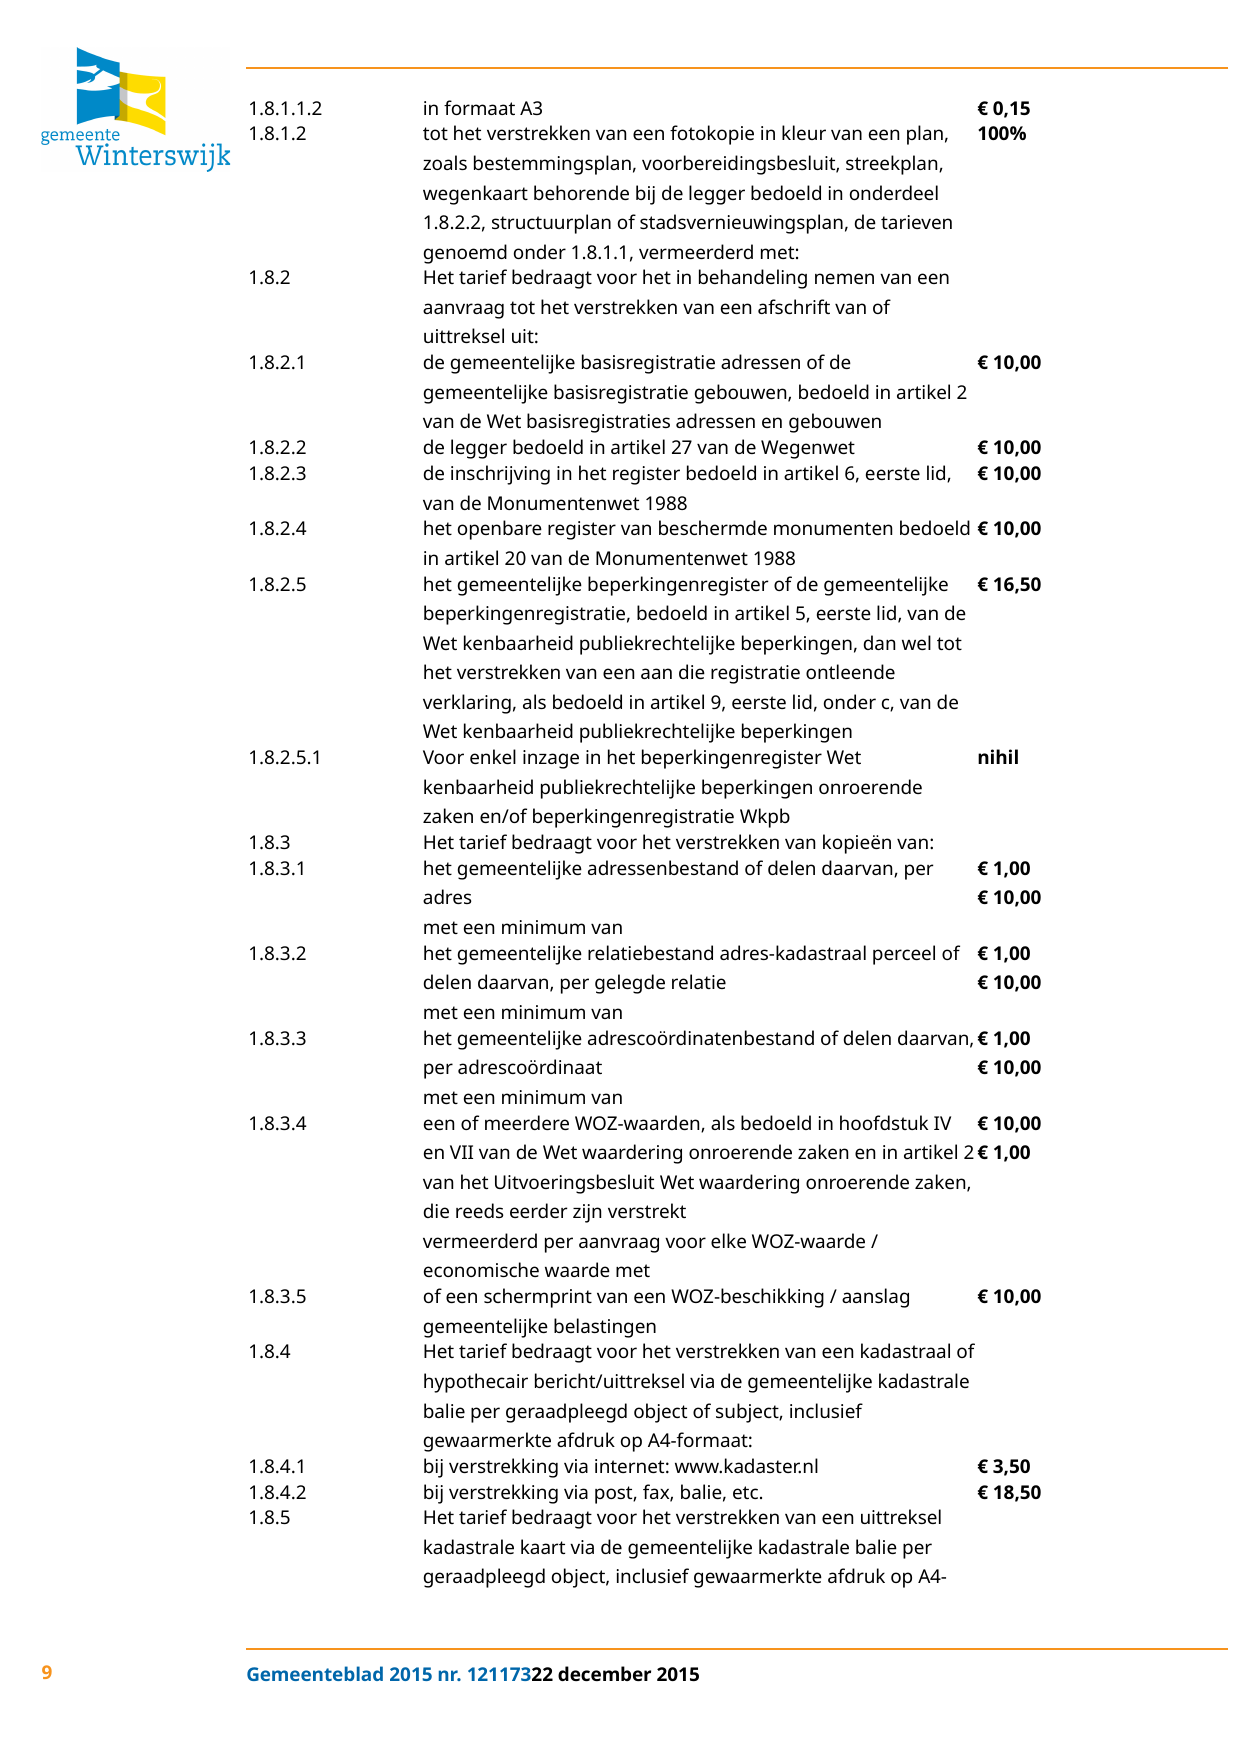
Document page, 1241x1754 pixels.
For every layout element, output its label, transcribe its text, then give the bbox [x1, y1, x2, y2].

table_cell € 1,00 € 10,00 [977, 940, 1152, 1025]
table_cell € 1,00 € 10,00 [977, 1025, 1152, 1110]
table_cell 1.8.2.3 [248, 460, 423, 515]
table_cell [977, 1339, 1152, 1453]
table_cell in formaat A3 [423, 95, 977, 121]
table_cell 1.8.3.3 [248, 1025, 423, 1110]
table_cell € 10,00 € 1,00 [977, 1110, 1152, 1283]
table_cell € 3,50 [977, 1453, 1152, 1479]
table_cell 1.8.3 [248, 829, 423, 855]
table_cell [977, 829, 1152, 855]
table_cell 1.8.5 [248, 1505, 423, 1589]
table_cell 1.8.2.1 [248, 350, 423, 434]
table_cell de legger bedoeld in artikel 27 van de Wegenwet [423, 434, 977, 460]
table_cell het gemeentelijke adrescoördinatenbestand of delen daarvan, per adrescoördinaat met een minimum van [423, 1025, 977, 1110]
table_cell Voor enkel inzage in het beperkingenregister Wet kenbaarheid publiekrechtelijke beperkingen onroerende zaken en/of beperkingenregistratie Wkpb [423, 744, 977, 829]
table_cell Het tarief bedraagt voor het verstrekken van kopieën van: [423, 829, 977, 855]
table_cell het gemeentelijke adressenbestand of delen daarvan, per adres met een minimum van [423, 855, 977, 940]
table_cell tot het verstrekken van een fotokopie in kleur van een plan, zoals bestemmingsplan, voorbereidingsbesluit, streekplan, wegenkaart behorende bij de legger bedoeld in onderdeel 1.8.2.2, structuurplan of stadsvernieuwingsplan, de tarieven genoemd onder 1.8.1.1, vermeerderd met: [423, 121, 977, 264]
picture [41, 47, 231, 172]
table_cell 1.8.1.1.2 [248, 95, 423, 121]
table_cell 1.8.2.5 [248, 571, 423, 744]
table_cell bij verstrekking via internet: www.kadaster.nl [423, 1453, 977, 1479]
table_cell € 0,15 [977, 95, 1152, 121]
table_cell de inschrijving in het register bedoeld in artikel 6, eerste lid, van de Monumentenwet 1988 [423, 460, 977, 515]
table_cell een of meerdere WOZ-waarden, als bedoeld in hoofdstuk IV en VII van de Wet waardering onroerende zaken en in artikel 2 van het Uitvoeringsbesluit Wet waardering onroerende zaken, die reeds eerder zijn verstrekt vermeerderd per aanvraag voor elke WOZ-waarde / economische waarde met [423, 1110, 977, 1283]
table_cell 1.8.2.4 [248, 515, 423, 571]
table_cell of een schermprint van een WOZ-beschikking / aanslag gemeentelijke belastingen [423, 1283, 977, 1339]
table_cell 1.8.2.5.1 [248, 744, 423, 829]
table_cell nihil [977, 744, 1152, 829]
table_cell [977, 1505, 1152, 1589]
table_cell [977, 265, 1152, 349]
table_cell 1.8.3.4 [248, 1110, 423, 1283]
table_cell 1.8.1.2 [248, 121, 423, 264]
table_cell bij verstrekking via post, fax, balie, etc. [423, 1479, 977, 1504]
table_cell de gemeentelijke basisregistratie adressen of de gemeentelijke basisregistratie gebouwen, bedoeld in artikel 2 van de Wet basisregistraties adressen en gebouwen [423, 350, 977, 434]
table_cell 1.8.3.2 [248, 940, 423, 1025]
table_cell € 10,00 [977, 350, 1152, 434]
picture [225, 153, 231, 162]
table_cell Het tarief bedraagt voor het in behandeling nemen van een aanvraag tot het verstrekken van een afschrift van of uittreksel uit: [423, 265, 977, 349]
table_cell 1.8.4 [248, 1339, 423, 1453]
table_cell 1.8.2.2 [248, 434, 423, 460]
table_cell € 16,50 [977, 571, 1152, 744]
table_cell 1.8.2 [248, 265, 423, 349]
table_cell 1.8.3.1 [248, 855, 423, 940]
table_cell € 10,00 [977, 1283, 1152, 1339]
table_cell het gemeentelijke relatiebestand adres-kadastraal perceel of delen daarvan, per gelegde relatie met een minimum van [423, 940, 977, 1025]
table_cell € 10,00 [977, 515, 1152, 571]
table_cell Het tarief bedraagt voor het verstrekken van een kadastraal of hypothecair bericht/uittreksel via de gemeentelijke kadastrale balie per geraadpleegd object of subject, inclusief gewaarmerkte afdruk op A4-formaat: [423, 1339, 977, 1453]
table_cell € 18,50 [977, 1479, 1152, 1504]
table_cell het gemeentelijke beperkingenregister of de gemeentelijke beperkingenregistratie, bedoeld in artikel 5, eerste lid, van de Wet kenbaarheid publiekrechtelijke beperkingen, dan wel tot het verstrekken van een aan die registratie ontleende verklaring, als bedoeld in artikel 9, eerste lid, onder c, van de Wet kenbaarheid publiekrechtelijke beperkingen [423, 571, 977, 744]
table_cell Het tarief bedraagt voor het verstrekken van een uittreksel kadastrale kaart via de gemeentelijke kadastrale balie per geraadpleegd object, inclusief gewaarmerkte afdruk op A4- [423, 1505, 977, 1589]
table_cell 1.8.4.2 [248, 1479, 423, 1504]
table_cell 1.8.3.5 [248, 1283, 423, 1339]
table_cell € 1,00 € 10,00 [977, 855, 1152, 940]
table_cell € 10,00 [977, 434, 1152, 460]
table_cell 1.8.4.1 [248, 1453, 423, 1479]
table_cell 100% [977, 121, 1152, 264]
table_cell het openbare register van beschermde monumenten bedoeld in artikel 20 van de Monumentenwet 1988 [423, 515, 977, 571]
table_cell € 10,00 [977, 460, 1152, 515]
